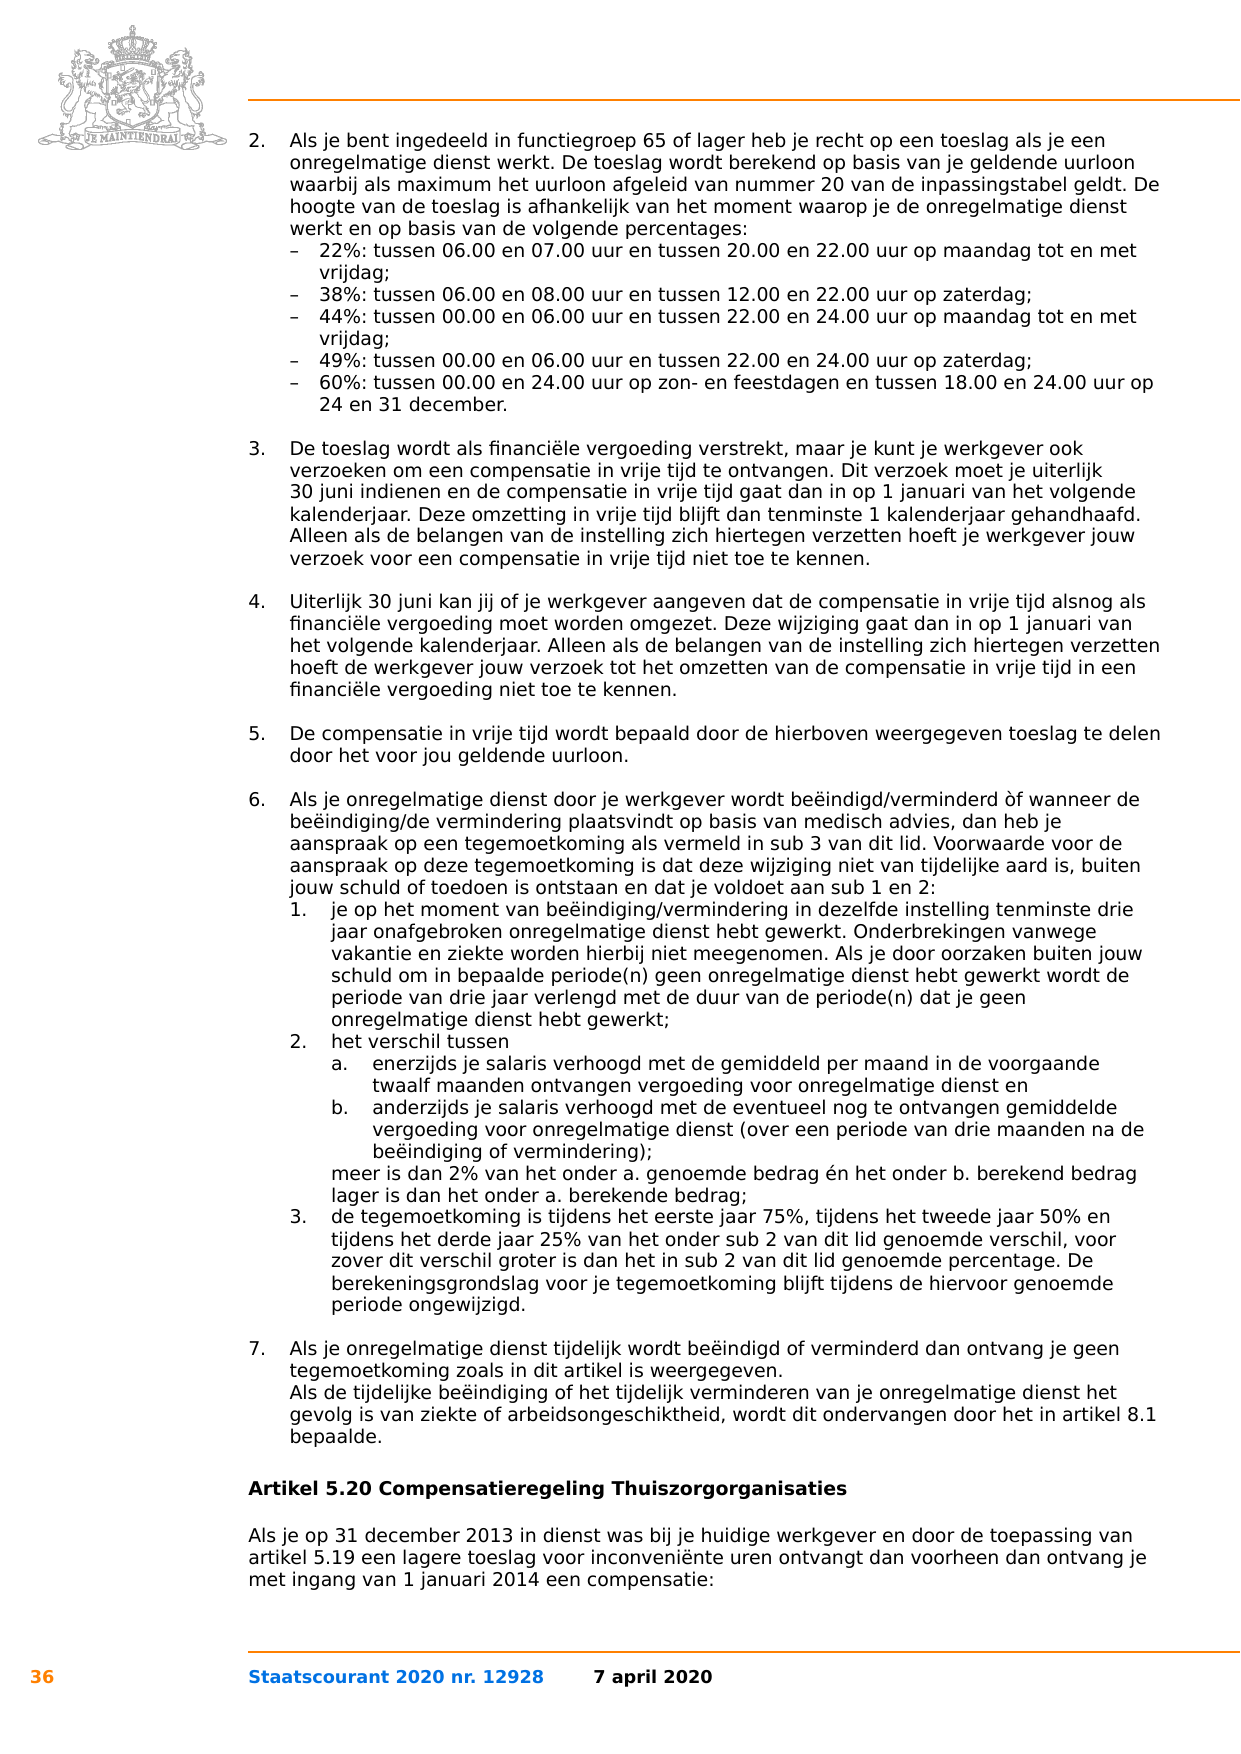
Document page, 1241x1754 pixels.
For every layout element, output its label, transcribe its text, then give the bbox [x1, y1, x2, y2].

text Als de tijdelijke beëindiging of het tijdelijk verminderen van je onregelmatige dienst het gevolg is van ziekte of arbeidsongeschiktheid, wordt dit ondervangen door het in artikel 8.1 bepaalde. [289, 1382, 1163, 1448]
text 5. De compensatie in vrije tijd wordt bepaald door de hierboven weergegeven toeslag te delen door het voor jou geldende uurloon. [248, 723, 1163, 767]
text – 22%: tussen 06.00 en 07.00 uur en tussen 20.00 en 22.00 uur op maandag tot en met vrijdag; [289, 240, 1163, 284]
text 6. Als je onregelmatige dienst door je werkgever wordt beëindigd/verminderd òf wanneer de beëindiging/de vermindering plaatsvindt op basis van medisch advies, dan heb je aanspraak op een tegemoetkoming als vermeld in sub 3 van dit lid. Voorwaarde voor de aanspraak op deze tegemoetkoming is dat deze wijziging niet van tijdelijke aard is, buiten jouw schuld of toedoen is ontstaan en dat je voldoet aan sub 1 en 2: [248, 789, 1163, 899]
text – 60%: tussen 00.00 en 24.00 uur op zon- en feestdagen en tussen 18.00 en 24.00 uur op 24 en 31 december. [289, 372, 1163, 416]
text 3. de tegemoetkoming is tijdens het eerste jaar 75%, tijdens het tweede jaar 50% en tijdens het derde jaar 25% van het onder sub 2 van dit lid genoemde verschil, voor zover dit verschil groter is dan het in sub 2 van dit lid genoemde percentage. De berekeningsgrondslag voor je tegemoetkoming blijft tijdens de hiervoor genoemde periode ongewijzigd. [289, 1206, 1163, 1316]
text 1. je op het moment van beëindiging/vermindering in dezelfde instelling tenminste drie jaar onafgebroken onregelmatige dienst hebt gewerkt. Onderbrekingen vanwege vakantie en ziekte worden hierbij niet meegenomen. Als je door oorzaken buiten jouw schuld om in bepaalde periode(n) geen onregelmatige dienst hebt gewerkt wordt de periode van drie jaar verlengd met de duur van de periode(n) dat je geen onregelmatige dienst hebt gewerkt; [289, 899, 1163, 1031]
text 7. Als je onregelmatige dienst tijdelijk wordt beëindigd of verminderd dan ontvang je geen tegemoetkoming zoals in dit artikel is weergegeven. [248, 1338, 1163, 1382]
text meer is dan 2% van het onder a. genoemde bedrag én het onder b. berekend bedrag lager is dan het onder a. berekende bedrag; [331, 1162, 1163, 1206]
text 2. Als je bent ingedeeld in functiegroep 65 of lager heb je recht op een toeslag als je een onregelmatige dienst werkt. De toeslag wordt berekend op basis van je geldende uurloon waarbij als maximum het uurloon afgeleid van nummer 20 van de inpassingstabel geldt. De hoogte van de toeslag is afhankelijk van het moment waarop je de onregelmatige dienst werkt en op basis van de volgende percentages: [248, 130, 1163, 240]
text 3. De toeslag wordt als financiële vergoeding verstrekt, maar je kunt je werkgever ook verzoeken om een compensatie in vrije tijd te ontvangen. Dit verzoek moet je uiterlijk 30 juni indienen en de compensatie in vrije tijd gaat dan in op 1 januari van het volgende kalenderjaar. Deze omzetting in vrije tijd blijft dan tenminste 1 kalenderjaar gehandhaafd. Alleen als de belangen van de instelling zich hiertegen verzetten hoeft je werkgever jouw verzoek voor een compensatie in vrije tijd niet toe te kennen. [248, 437, 1163, 569]
text 2. het verschil tussen [289, 1031, 1163, 1053]
subtitle Artikel 5.20 Compensatieregeling Thuiszorgorganisaties [248, 1478, 1163, 1500]
text b. anderzijds je salaris verhoogd met de eventueel nog te ontvangen gemiddelde vergoeding voor onregelmatige dienst (over een periode van drie maanden na de beëindiging of vermindering); [331, 1097, 1163, 1162]
text a. enerzijds je salaris verhoogd met de gemiddeld per maand in de voorgaande twaalf maanden ontvangen vergoeding voor onregelmatige dienst en [331, 1053, 1163, 1097]
text – 44%: tussen 00.00 en 06.00 uur en tussen 22.00 en 24.00 uur op maandag tot en met vrijdag; [289, 306, 1163, 350]
picture [38, 25, 227, 150]
text – 38%: tussen 06.00 en 08.00 uur en tussen 12.00 en 22.00 uur op zaterdag; [289, 284, 1163, 306]
text Als je op 31 december 2013 in dienst was bij je huidige werkgever en door de toepassing van artikel 5.19 een lagere toeslag voor inconveniënte uren ontvangt dan voorheen dan ontvang je met ingang van 1 januari 2014 een compensatie: [248, 1525, 1163, 1591]
text 4. Uiterlijk 30 juni kan jij of je werkgever aangeven dat de compensatie in vrije tijd alsnog als financiële vergoeding moet worden omgezet. Deze wijziging gaat dan in op 1 januari van het volgende kalenderjaar. Alleen als de belangen van de instelling zich hiertegen verzetten hoeft de werkgever jouw verzoek tot het omzetten van de compensatie in vrije tijd in een financiële vergoeding niet toe te kennen. [248, 591, 1163, 701]
text – 49%: tussen 00.00 en 06.00 uur en tussen 22.00 en 24.00 uur op zaterdag; [289, 350, 1163, 372]
